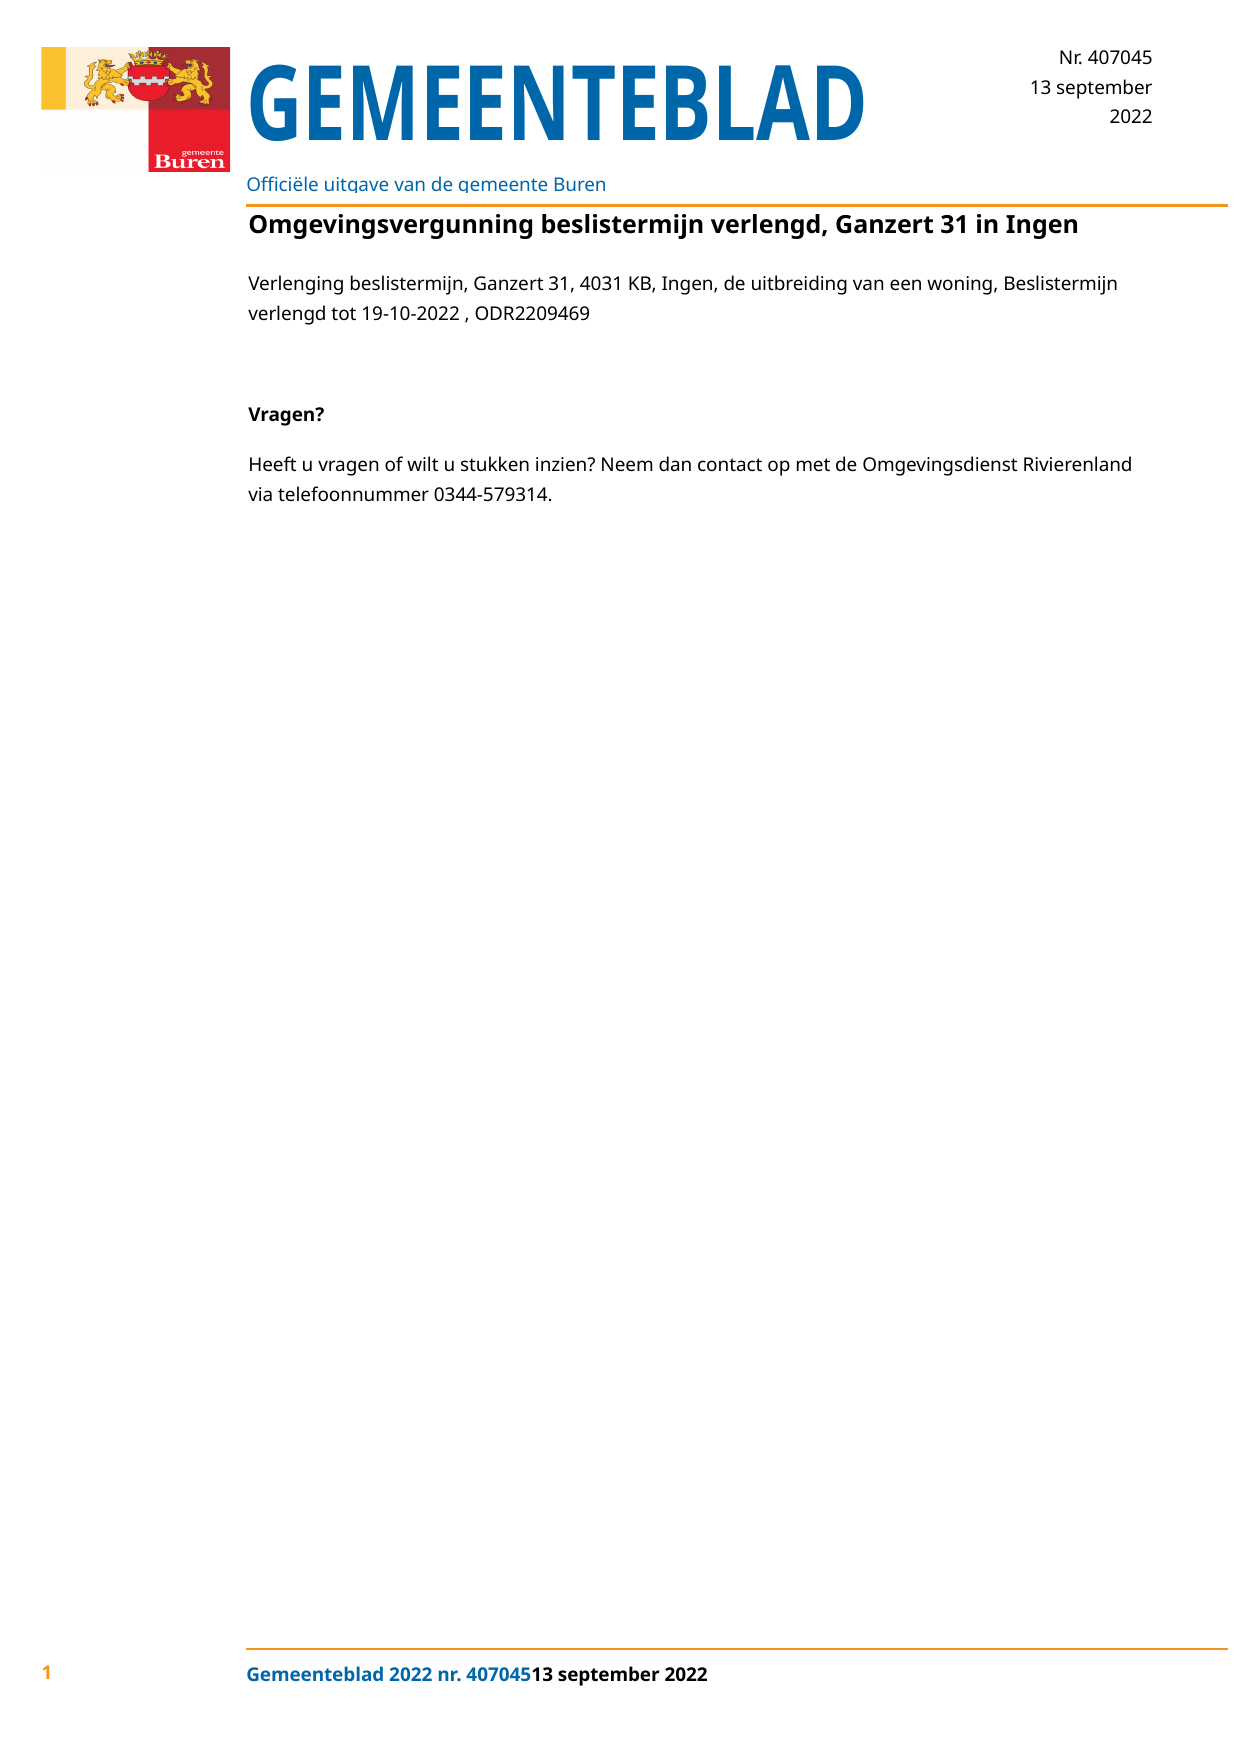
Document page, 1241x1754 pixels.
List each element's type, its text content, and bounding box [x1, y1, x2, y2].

text Heeft u vragen of wilt u stukken inzien? Neem dan contact op met de Omgevingsdienst Rivierenland via telefoonnummer 0344-579314. [248, 451, 1152, 506]
picture [41, 47, 231, 172]
text Omgevingsvergunning beslistermijn verlengd, Ganzert 31 in Ingen [248, 207, 1152, 241]
text Vragen? [248, 401, 1152, 426]
text Verlenging beslistermijn, Ganzert 31, 4031 KB, Ingen, de uitbreiding van een woning, Beslistermijn verlengd tot 19-10-2022 , ODR2209469 [248, 270, 1152, 326]
